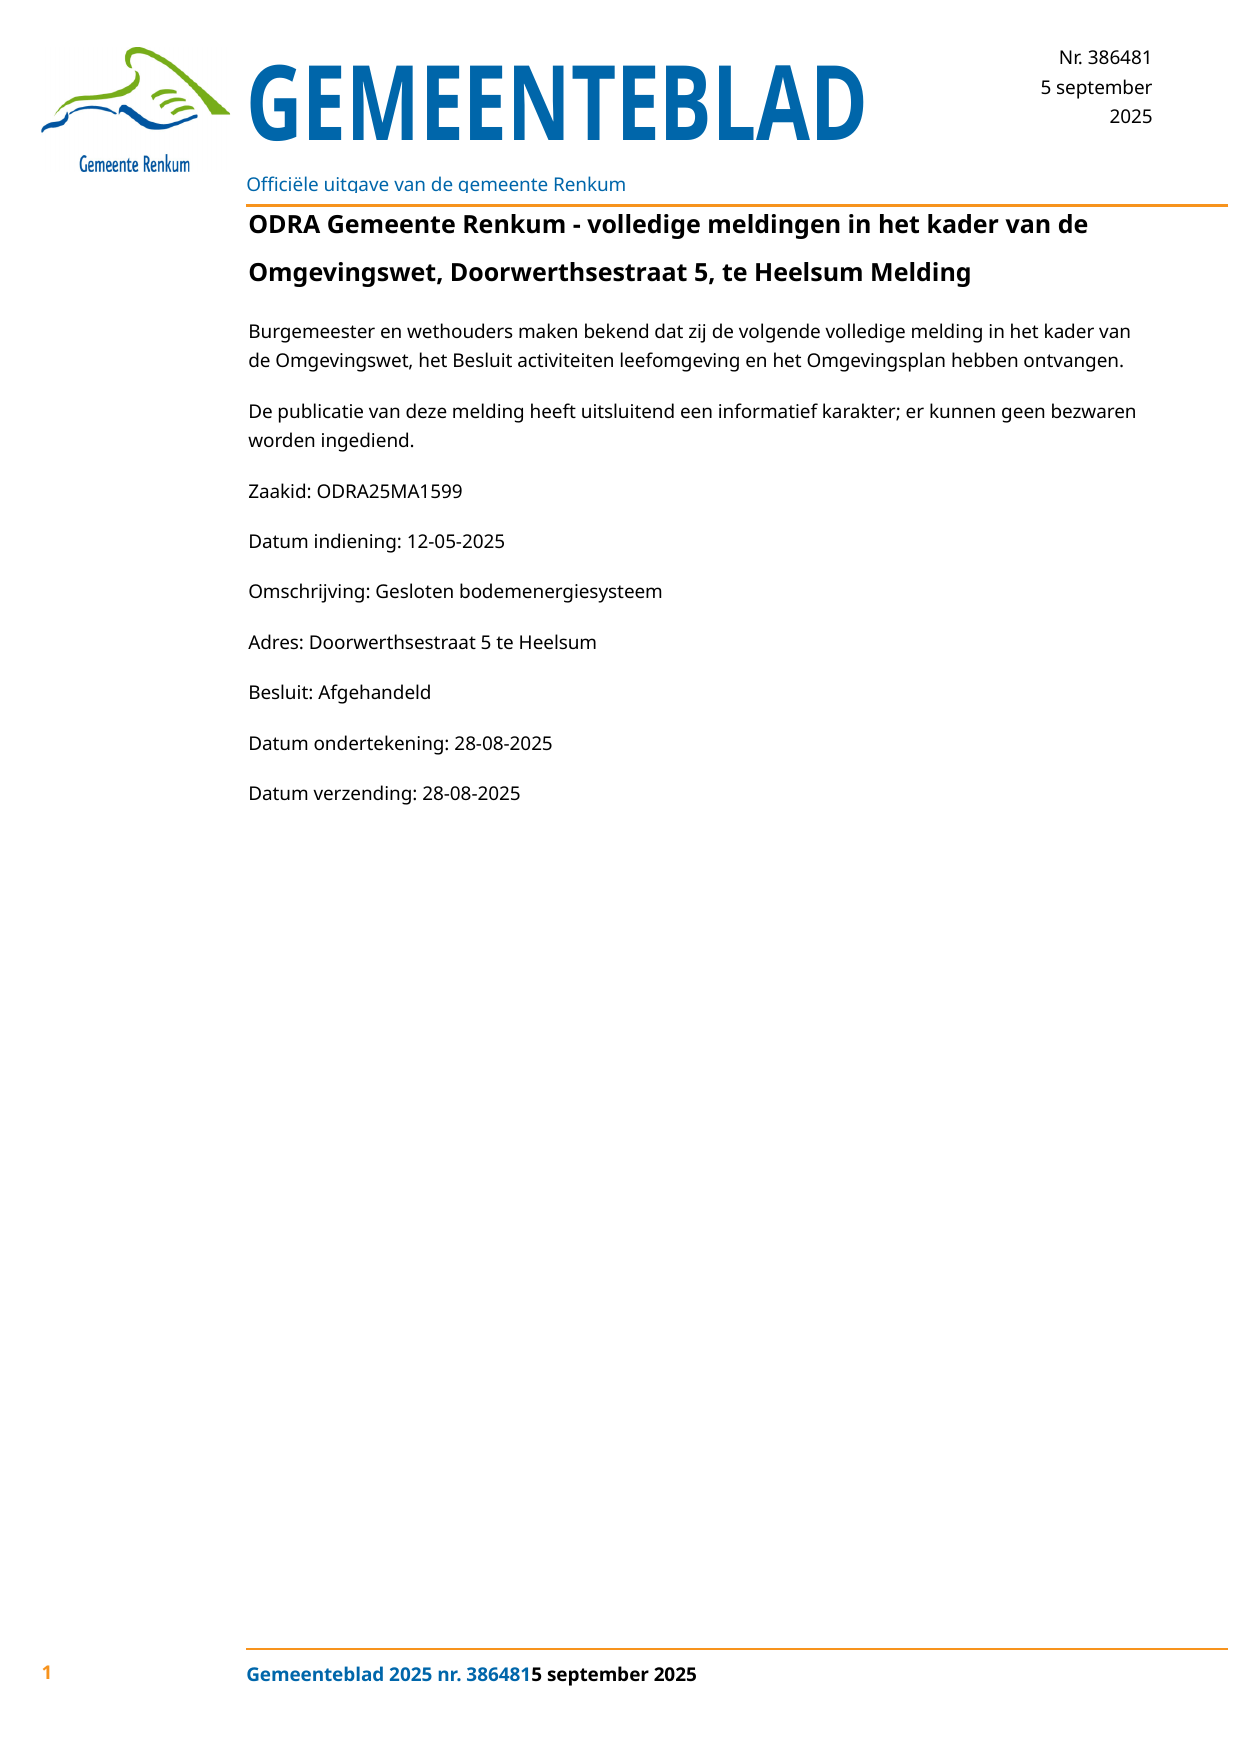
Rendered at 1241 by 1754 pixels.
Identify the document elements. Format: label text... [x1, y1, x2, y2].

text Zaakid: ODRA25MA1599 [248, 478, 1152, 504]
text Datum indiening: 12-05-2025 [248, 528, 1152, 554]
text Datum ondertekening: 28-08-2025 [248, 730, 1152, 756]
text Besluit: Afgehandeld [248, 679, 1152, 705]
text ODRA Gemeente Renkum - volledige meldingen in het kader van de Omgevingswet, Doorwerthsestraat 5, te Heelsum Melding [248, 207, 1152, 288]
text Omschrijving: Gesloten bodemenergiesysteem [248, 579, 1152, 604]
text Adres: Doorwerthsestraat 5 te Heelsum [248, 629, 1152, 655]
text De publicatie van deze melding heeft uitsluitend een informatief karakter; er kunnen geen bezwaren worden ingediend. [248, 398, 1152, 453]
text Burgemeester en wethouders maken bekend dat zij de volgende volledige melding in het kader van de Omgevingswet, het Besluit activiteiten leefomgeving en het Omgevingsplan hebben ontvangen. [248, 318, 1152, 373]
text Datum verzending: 28-08-2025 [248, 780, 1152, 806]
picture [41, 47, 231, 172]
